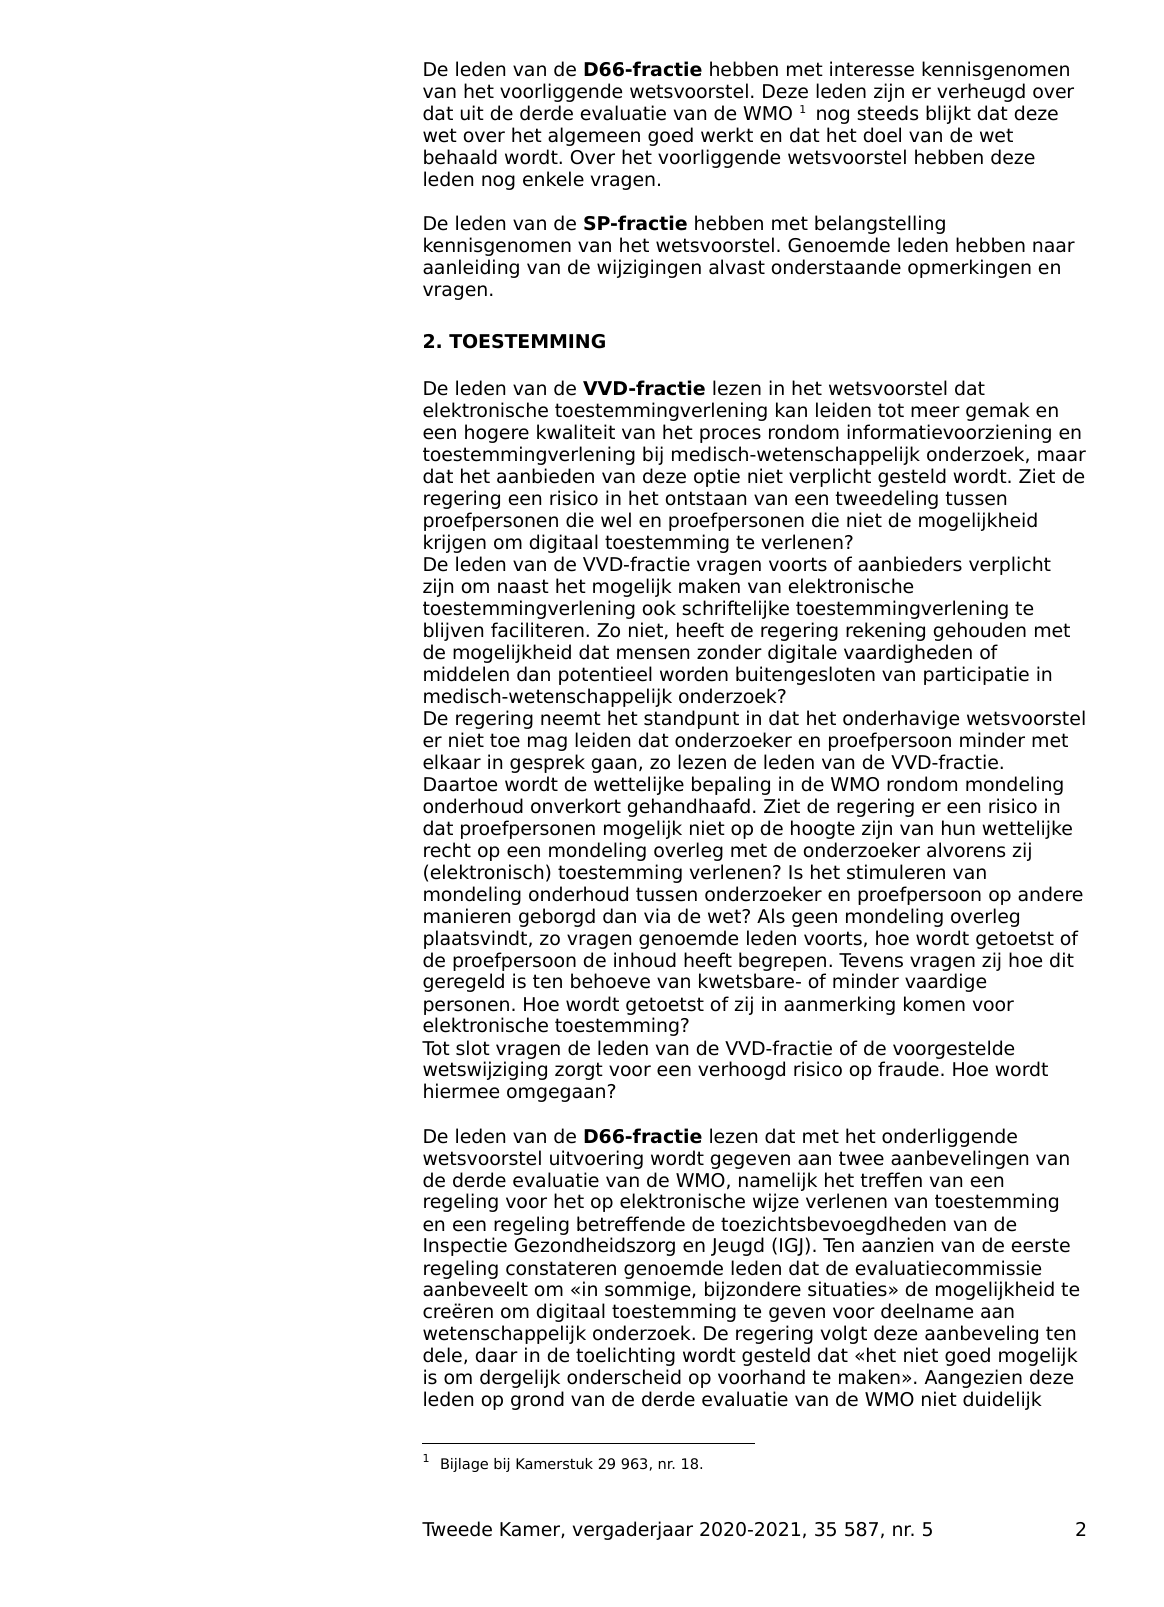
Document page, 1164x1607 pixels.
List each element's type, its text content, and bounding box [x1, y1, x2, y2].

text De leden van de VVD-fractie vragen voorts of aanbieders verplicht zijn om naast het mogelijk maken van elektronische toestemmingverlening ook schriftelijke toestemmingverlening te blijven faciliteren. Zo niet, heeft de regering rekening gehouden met de mogelijkheid dat mensen zonder digitale vaardigheden of middelen dan potentieel worden buitengesloten van participatie in medisch-wetenschappelijk onderzoek? [422, 554, 1087, 708]
text De leden van de D66-fractie hebben met interesse kennisgenomen van het voorliggende wetsvoorstel. Deze leden zijn er verheugd over dat uit de derde evaluatie van de WMO nog steeds blijkt dat deze wet over het algemeen goed werkt en dat het doel van de wet behaald wordt. Over het voorliggende wetsvoorstel hebben deze leden nog enkele vragen. [422, 59, 1087, 191]
text De leden van de VVD-fractie lezen in het wetsvoorstel dat elektronische toestemmingverlening kan leiden tot meer gemak en een hogere kwaliteit van het proces rondom informatievoorziening en toestemmingverlening bij medisch-wetenschappelijk onderzoek, maar dat het aanbieden van deze optie niet verplicht gesteld wordt. Ziet de regering een risico in het ontstaan van een tweedeling tussen proefpersonen die wel en proefpersonen die niet de mogelijkheid krijgen om digitaal toestemming te verlenen? [422, 378, 1087, 554]
text De leden van de D66-fractie lezen dat met het onderliggende wetsvoorstel uitvoering wordt gegeven aan twee aanbevelingen van de derde evaluatie van de WMO, namelijk het treffen van een regeling voor het op elektronische wijze verlenen van toestemming en een regeling betreffende de toezichtsbevoegdheden van de Inspectie Gezondheidszorg en Jeugd (IGJ). Ten aanzien van de eerste regeling constateren genoemde leden dat de evaluatiecommissie aanbeveelt om «in sommige, bijzondere situaties» de mogelijkheid te creëren om digitaal toestemming te geven voor deelname aan wetenschappelijk onderzoek. De regering volgt deze aanbeveling ten dele, daar in de toelichting wordt gesteld dat «het niet goed mogelijk is om dergelijk onderscheid op voorhand te maken». Aangezien deze leden op grond van de derde evaluatie van de WMO niet duidelijk [422, 1126, 1087, 1411]
text Bijlage bij Kamerstuk 29 963, nr. 18. [422, 1452, 1087, 1474]
text Tot slot vragen de leden van de VVD-fractie of de voorgestelde wetswijziging zorgt voor een verhoogd risico op fraude. Hoe wordt hiermee omgegaan? [422, 1037, 1087, 1103]
text De leden van de SP-fractie hebben met belangstelling kennisgenomen van het wetsvoorstel. Genoemde leden hebben naar aanleiding van de wijzigingen alvast onderstaande opmerkingen en vragen. [422, 213, 1087, 301]
subtitle 2. TOESTEMMING [422, 331, 1087, 353]
text De regering neemt het standpunt in dat het onderhavige wetsvoorstel er niet toe mag leiden dat onderzoeker en proefpersoon minder met elkaar in gesprek gaan, zo lezen de leden van de VVD-fractie. Daartoe wordt de wettelijke bepaling in de WMO rondom mondeling onderhoud onverkort gehandhaafd. Ziet de regering er een risico in dat proefpersonen mogelijk niet op de hoogte zijn van hun wettelijke recht op een mondeling overleg met de onderzoeker alvorens zij (elektronisch) toestemming verlenen? Is het stimuleren van mondeling onderhoud tussen onderzoeker en proefpersoon op andere manieren geborgd dan via de wet? Als geen mondeling overleg plaatsvindt, zo vragen genoemde leden voorts, hoe wordt getoetst of de proefpersoon de inhoud heeft begrepen. Tevens vragen zij hoe dit geregeld is ten behoeve van kwetsbare- of minder vaardige personen. Hoe wordt getoetst of zij in aanmerking komen voor elektronische toestemming? [422, 708, 1087, 1037]
